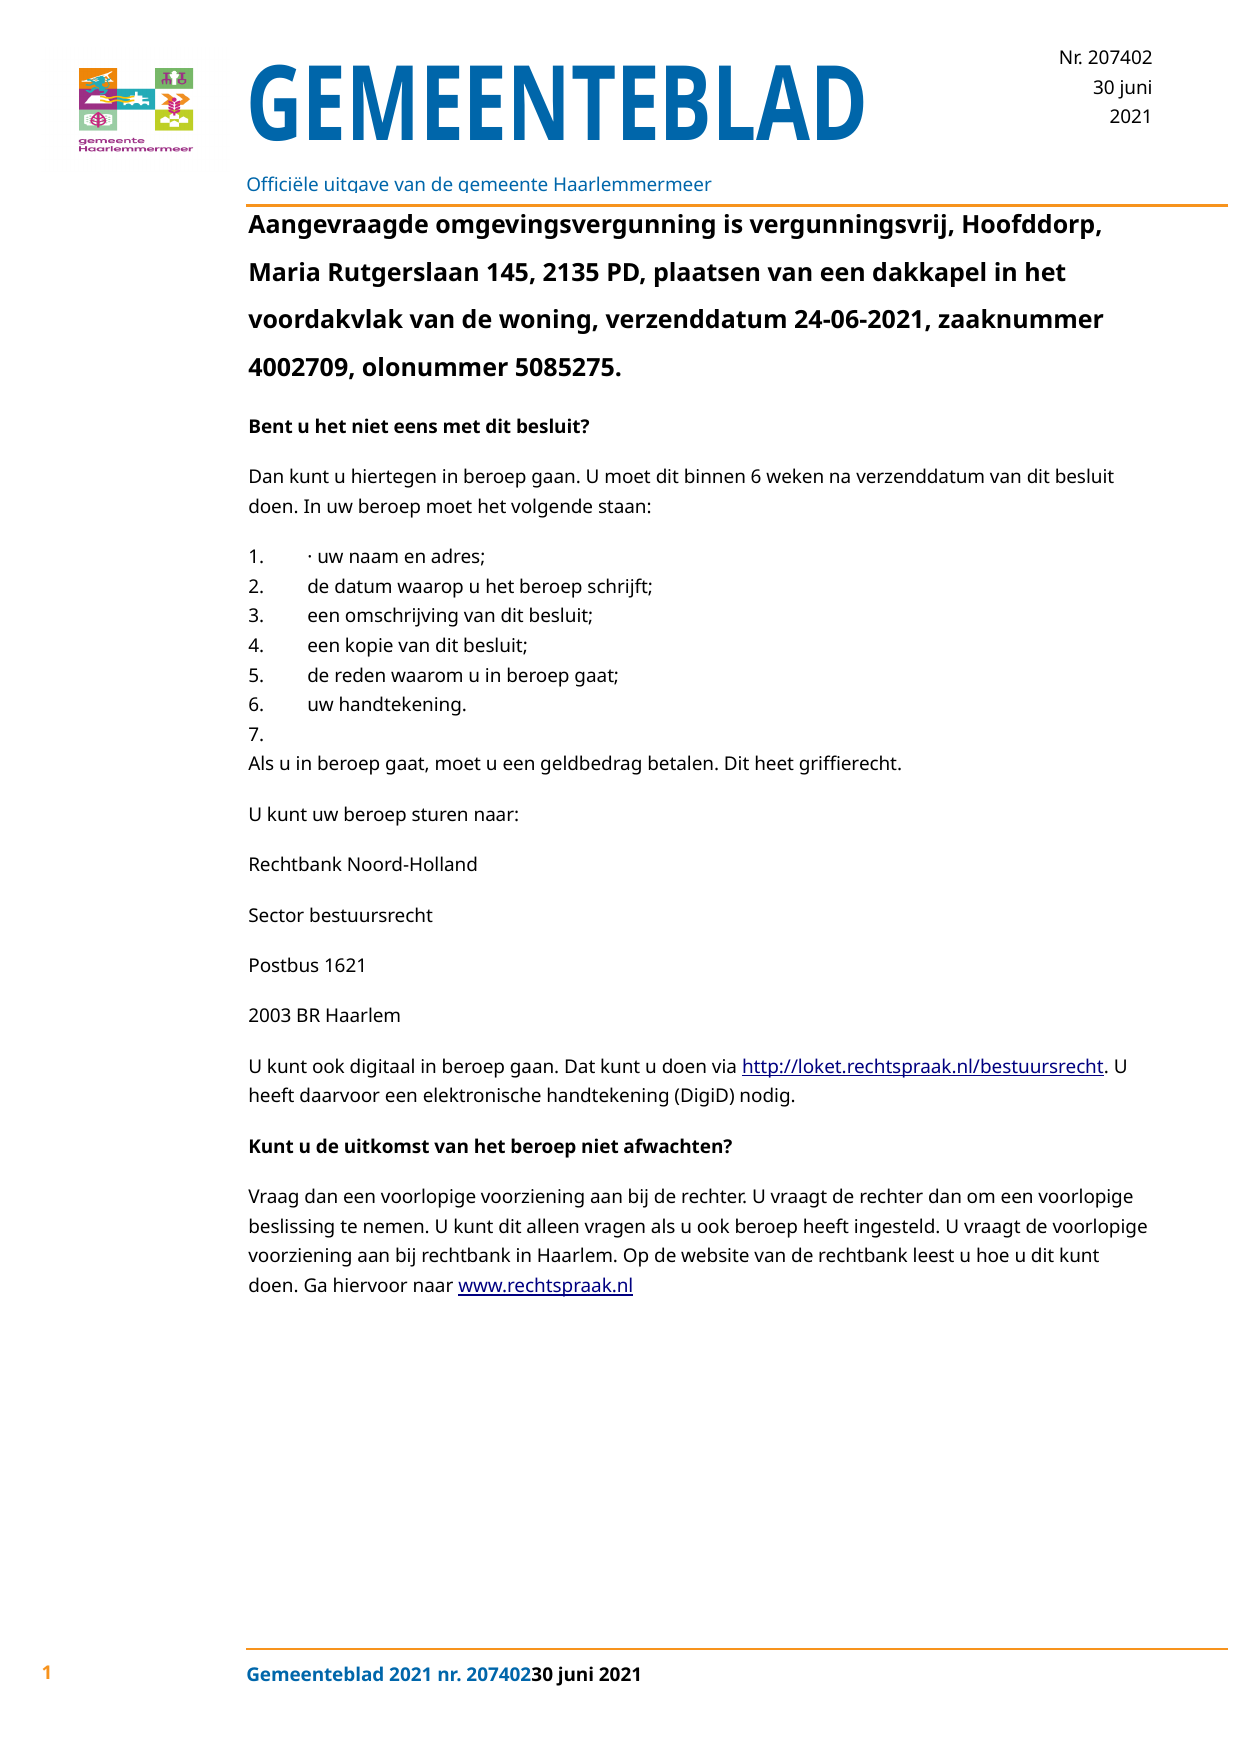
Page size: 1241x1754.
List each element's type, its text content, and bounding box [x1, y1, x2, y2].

text Kunt u de uitkomst van het beroep niet afwachten? [248, 1133, 1152, 1159]
text Vraag dan een voorlopige voorziening aan bij de rechter. U vraagt de rechter dan om een voorlopige beslissing te nemen. U kunt dit alleen vragen als u ook beroep heeft ingesteld. U vraagt de voorlopige voorziening aan bij rechtbank in Haarlem. Op de website van de rechtbank leest u hoe u dit kunt doen. Ga hiervoor naar www.rechtspraak.nl [248, 1183, 1152, 1298]
text Bent u het niet eens met dit besluit? [248, 413, 1152, 439]
text U kunt uw beroep sturen naar: [248, 801, 1152, 827]
text U kunt ook digitaal in beroep gaan. Dat kunt u doen via http://loket.rechtspraak.nl/bestuursrecht. U heeft daarvoor een elektronische handtekening (DigiD) nodig. [248, 1053, 1152, 1108]
list de datum waarop u het beroep schrijft; [248, 573, 1152, 599]
text Postbus 1621 [248, 952, 1152, 978]
text Sector bestuursrecht [248, 902, 1152, 928]
list uw handtekening. [248, 691, 1152, 717]
text Dan kunt u hiertegen in beroep gaan. U moet dit binnen 6 weken na verzenddatum van dit besluit doen. In uw beroep moet het volgende staan: [248, 463, 1152, 519]
list · uw naam en adres; [248, 543, 1152, 569]
list een kopie van dit besluit; [248, 632, 1152, 658]
picture [41, 47, 231, 172]
list de reden waarom u in beroep gaat; [248, 662, 1152, 688]
text Aangevraagde omgevingsvergunning is vergunningsvrij, Hoofddorp, Maria Rutgerslaan 145, 2135 PD, plaatsen van een dakkapel in het voordakvlak van de woning, verzenddatum 24-06-2021, zaaknummer 4002709, olonummer 5085275. [248, 207, 1152, 384]
text 2003 BR Haarlem [248, 1003, 1152, 1028]
list een omschrijving van dit besluit; [248, 603, 1152, 628]
text Rechtbank Noord-Holland [248, 851, 1152, 877]
text Als u in beroep gaat, moet u een geldbedrag betalen. Dit heet griffierecht. [248, 751, 1152, 776]
